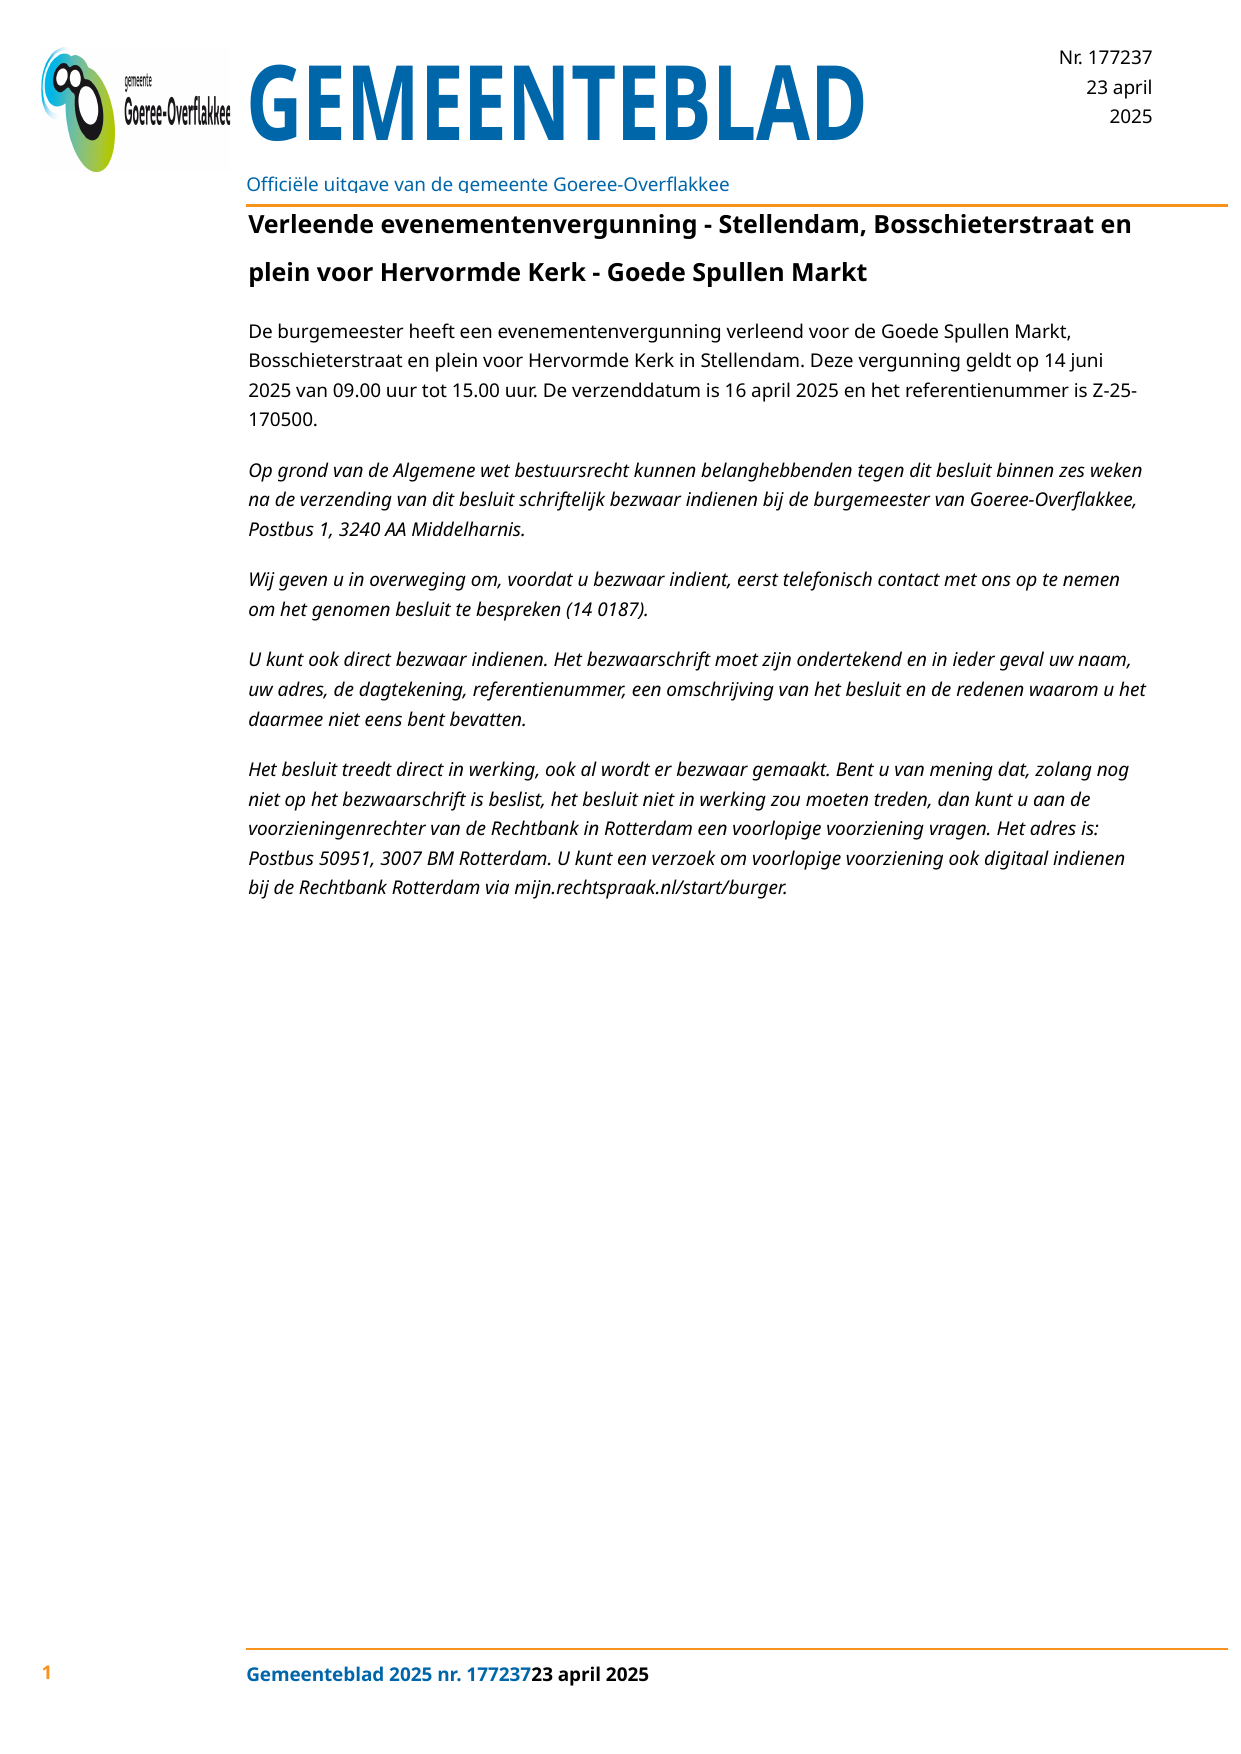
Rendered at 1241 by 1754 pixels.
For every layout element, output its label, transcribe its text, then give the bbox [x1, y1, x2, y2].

text De burgemeester heeft een evenementenvergunning verleend voor de Goede Spullen Markt, Bosschieterstraat en plein voor Hervormde Kerk in Stellendam. Deze vergunning geldt op 14 juni 2025 van 09.00 uur tot 15.00 uur. De verzenddatum is 16 april 2025 en het referentienummer is Z-25-170500. [248, 318, 1152, 432]
text Verleende evenementenvergunning - Stellendam, Bosschieterstraat en plein voor Hervormde Kerk - Goede Spullen Markt [248, 207, 1152, 288]
picture [41, 47, 231, 172]
text Wij geven u in overweging om, voordat u bezwaar indient, eerst telefonisch contact met ons op te nemen om het genomen besluit te bespreken (14 0187). [248, 567, 1152, 622]
text U kunt ook direct bezwaar indienen. Het bezwaarschrift moet zijn ondertekend en in ieder geval uw naam, uw adres, de dagtekening, referentienummer, een omschrijving van het besluit en de redenen waarom u het daarmee niet eens bent bevatten. [248, 647, 1152, 732]
text Het besluit treedt direct in werking, ook al wordt er bezwaar gemaakt. Bent u van mening dat, zolang nog niet op het bezwaarschrift is beslist, het besluit niet in werking zou moeten treden, dan kunt u aan de voorzieningenrechter van de Rechtbank in Rotterdam een voorlopige voorziening vragen. Het adres is: Postbus 50951, 3007 BM Rotterdam. U kunt een verzoek om voorlopige voorziening ook digitaal indienen bij de Rechtbank Rotterdam via mijn.rechtspraak.nl/start/burger. [248, 756, 1152, 900]
text Op grond van de Algemene wet bestuursrecht kunnen belanghebbenden tegen dit besluit binnen zes weken na de verzending van dit besluit schriftelijk bezwaar indienen bij de burgemeester van Goeree-Overflakkee, Postbus 1, 3240 AA Middelharnis. [248, 457, 1152, 542]
